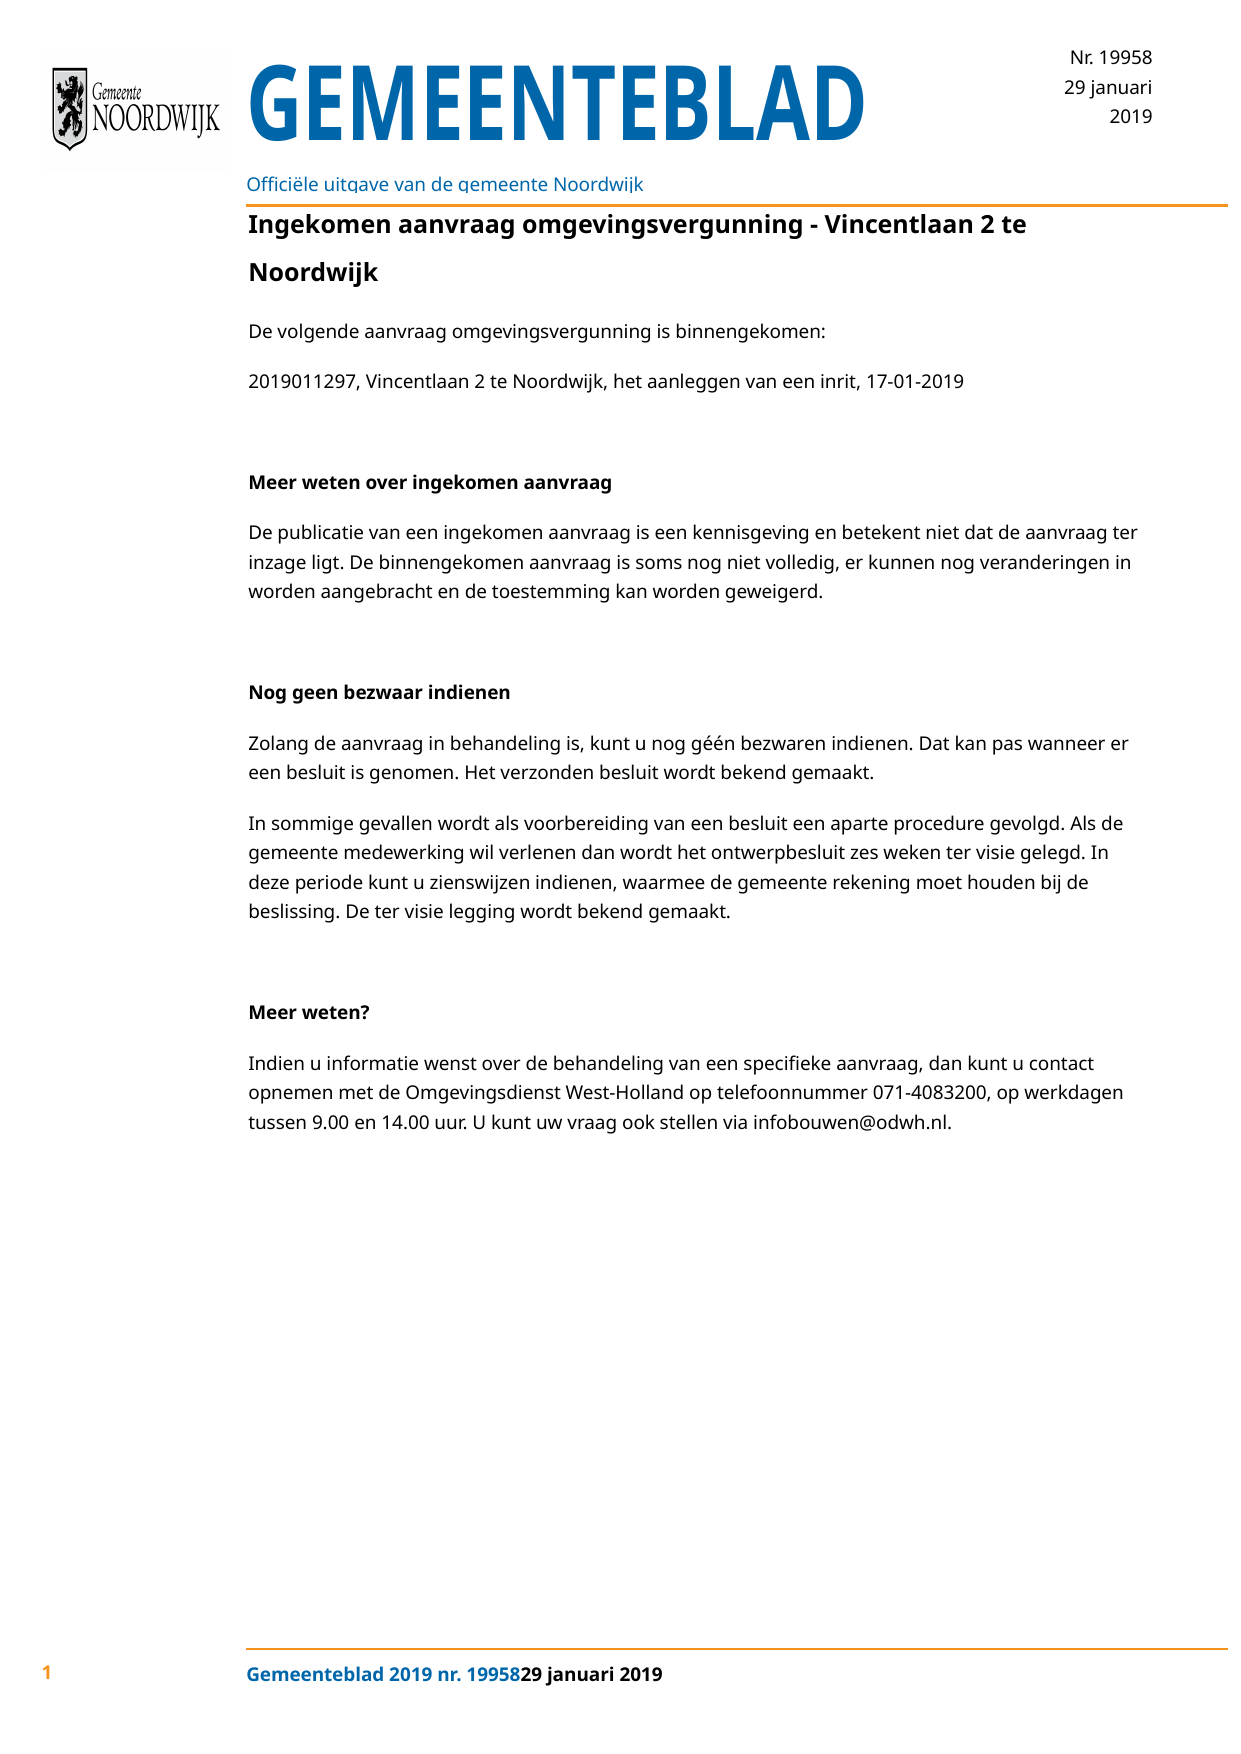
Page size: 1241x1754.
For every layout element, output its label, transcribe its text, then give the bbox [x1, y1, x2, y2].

text Ingekomen aanvraag omgevingsvergunning - Vincentlaan 2 te Noordwijk [248, 207, 1152, 288]
text De volgende aanvraag omgevingsvergunning is binnengekomen: [248, 318, 1152, 344]
picture [41, 47, 231, 172]
text Zolang de aanvraag in behandeling is, kunt u nog géén bezwaren indienen. Dat kan pas wanneer er een besluit is genomen. Het verzonden besluit wordt bekend gemaakt. [248, 730, 1152, 785]
text Meer weten? [248, 999, 1152, 1025]
text Meer weten over ingekomen aanvraag [248, 469, 1152, 495]
text Nog geen bezwaar indienen [248, 679, 1152, 705]
text In sommige gevallen wordt als voorbereiding van een besluit een aparte procedure gevolgd. Als de gemeente medewerking wil verlenen dan wordt het ontwerpbesluit zes weken ter visie gelegd. In deze periode kunt u zienswijzen indienen, waarmee de gemeente rekening moet houden bij de beslissing. De ter visie legging wordt bekend gemaakt. [248, 810, 1152, 924]
text De publicatie van een ingekomen aanvraag is een kennisgeving en betekent niet dat de aanvraag ter inzage ligt. De binnengekomen aanvraag is soms nog niet volledig, er kunnen nog veranderingen in worden aangebracht en de toestemming kan worden geweigerd. [248, 519, 1152, 604]
text 2019011297, Vincentlaan 2 te Noordwijk, het aanleggen van een inrit, 17-01-2019 [248, 368, 1152, 394]
text Indien u informatie wenst over de behandeling van een specifieke aanvraag, dan kunt u contact opnemen met de Omgevingsdienst West-Holland op telefoonnummer 071-4083200, op werkdagen tussen 9.00 en 14.00 uur. U kunt uw vraag ook stellen via infobouwen@odwh.nl. [248, 1050, 1152, 1135]
